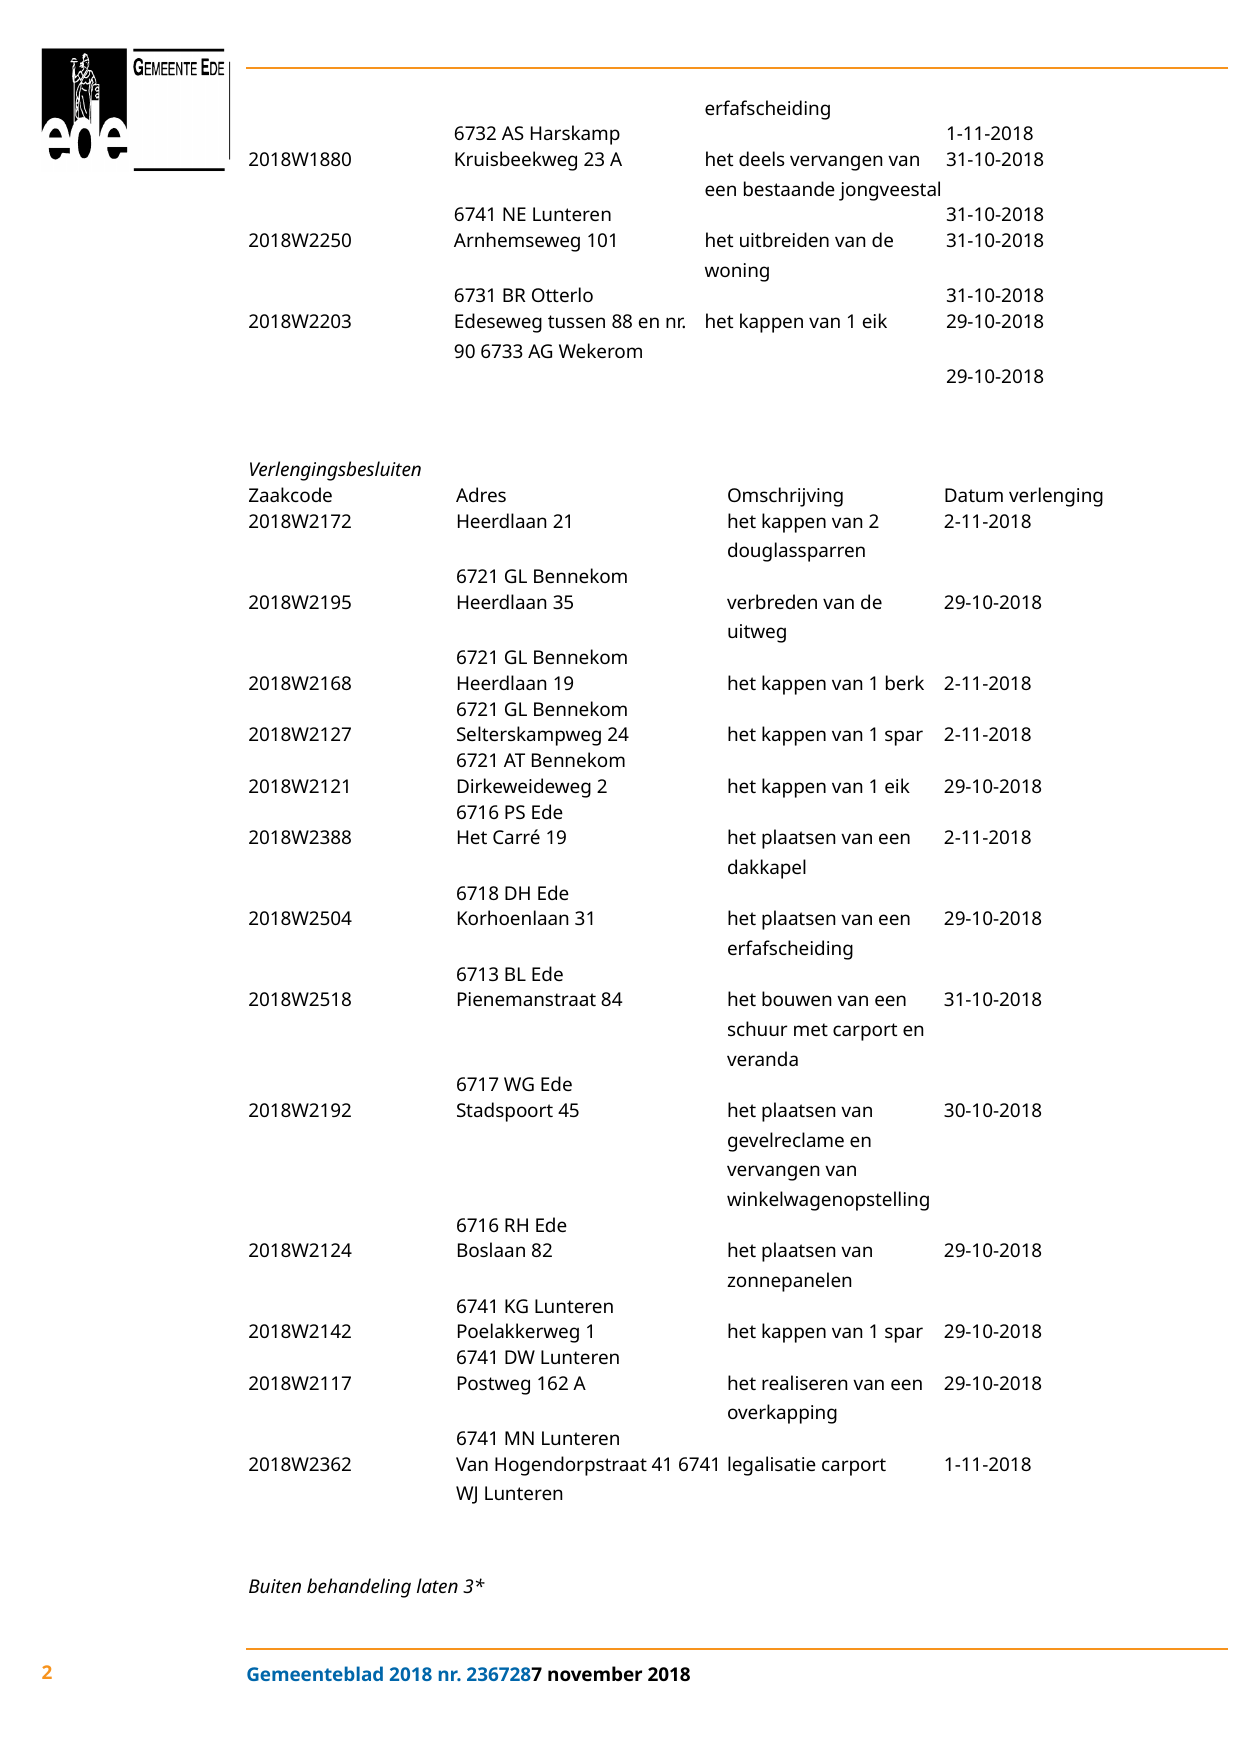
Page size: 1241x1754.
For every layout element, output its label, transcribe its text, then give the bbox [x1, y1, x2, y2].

table_cell 6721 GL Bennekom [456, 645, 727, 670]
table_cell legalisatie carport [727, 1451, 944, 1506]
table_cell 6716 PS Ede [456, 799, 727, 824]
table_cell [248, 202, 454, 227]
table_cell Edeseweg tussen 88 en nr. 90 6733 AG Wekerom [454, 308, 704, 364]
table_cell [727, 961, 944, 987]
table_cell 2-11-2018 [944, 670, 1152, 696]
table_cell [248, 696, 456, 722]
table_cell [727, 696, 944, 722]
table_cell het plaatsen van zonnepanelen [727, 1238, 944, 1293]
table_cell het plaatsen van een dakkapel [727, 825, 944, 880]
table_cell [248, 283, 454, 308]
table_cell 31-10-2018 [944, 987, 1152, 1072]
table_cell Selterskampweg 24 [456, 722, 727, 747]
table_cell [944, 748, 1152, 773]
table_cell [248, 95, 454, 121]
table_cell [944, 1344, 1152, 1370]
table_cell Heerdlaan 35 [456, 589, 727, 644]
table_cell 2018W2195 [248, 589, 456, 644]
table_cell 2-11-2018 [944, 508, 1152, 563]
table_cell [944, 799, 1152, 824]
table_cell 6718 DH Ede [456, 880, 727, 906]
table_cell 29-10-2018 [946, 308, 1152, 364]
table_cell 30-10-2018 [944, 1097, 1152, 1212]
table_cell Dirkeweideweg 2 [456, 773, 727, 799]
table_cell [727, 1212, 944, 1237]
table_cell het uitbreiden van de woning [704, 227, 946, 283]
picture [41, 47, 231, 172]
table_cell het kappen van 1 spar [727, 722, 944, 747]
table_cell 29-10-2018 [944, 906, 1152, 961]
table_cell [248, 645, 456, 670]
table_cell 29-10-2018 [944, 1238, 1152, 1293]
table_cell 6741 DW Lunteren [456, 1344, 727, 1370]
table_cell [704, 202, 946, 227]
table_cell [727, 799, 944, 824]
table_cell 29-10-2018 [944, 1319, 1152, 1344]
table_cell [727, 748, 944, 773]
table_cell [248, 1425, 456, 1451]
table_cell [944, 1293, 1152, 1318]
table_cell het realiseren van een overkapping [727, 1370, 944, 1425]
table_cell [704, 283, 946, 308]
table_cell 6741 MN Lunteren [456, 1425, 727, 1451]
table_cell [248, 564, 456, 589]
table_cell 2018W2203 [248, 308, 454, 364]
table_header Datum verlenging [944, 483, 1152, 508]
table_cell 6721 GL Bennekom [456, 564, 727, 589]
table_cell [944, 696, 1152, 722]
table_cell 2018W2192 [248, 1097, 456, 1212]
table_cell Heerdlaan 19 [456, 670, 727, 696]
table_cell [454, 95, 704, 121]
table_cell 2018W2127 [248, 722, 456, 747]
table_cell het deels vervangen van een bestaande jongveestal [704, 146, 946, 202]
table_cell 2018W2388 [248, 825, 456, 880]
table_cell [248, 1344, 456, 1370]
table_cell 31-10-2018 [946, 283, 1152, 308]
table_cell [704, 364, 946, 389]
table_cell 1-11-2018 [944, 1451, 1152, 1506]
table_cell [248, 1072, 456, 1097]
table_cell [944, 1072, 1152, 1097]
table_cell 1-11-2018 [946, 121, 1152, 146]
table_cell 2018W2121 [248, 773, 456, 799]
table_cell het kappen van 1 spar [727, 1319, 944, 1344]
table_cell 2018W2168 [248, 670, 456, 696]
table_header Adres [456, 483, 727, 508]
table_cell [727, 645, 944, 670]
table_cell 6713 BL Ede [456, 961, 727, 987]
table_cell [248, 748, 456, 773]
table_cell [704, 121, 946, 146]
table_cell [727, 1072, 944, 1097]
table_cell 2018W2362 [248, 1451, 456, 1506]
table_cell 29-10-2018 [944, 589, 1152, 644]
table_cell [248, 364, 454, 389]
table_cell 6741 NE Lunteren [454, 202, 704, 227]
table_cell [944, 564, 1152, 589]
table_cell 6732 AS Harskamp [454, 121, 704, 146]
text Buiten behandeling laten 3* [248, 1573, 1152, 1599]
table_cell Kruisbeekweg 23 A [454, 146, 704, 202]
table_cell erfafscheiding [704, 95, 946, 121]
table_cell [248, 880, 456, 906]
table_cell [454, 364, 704, 389]
table_cell 2-11-2018 [944, 722, 1152, 747]
table_cell [727, 1425, 944, 1451]
table_cell 29-10-2018 [944, 1370, 1152, 1425]
table_cell [248, 799, 456, 824]
table_cell [944, 961, 1152, 987]
table_cell [248, 1212, 456, 1237]
table_cell Postweg 162 A [456, 1370, 727, 1425]
table_cell 2018W2124 [248, 1238, 456, 1293]
table_cell het kappen van 1 eik [704, 308, 946, 364]
table_cell Van Hogendorpstraat 41 6741 WJ Lunteren [456, 1451, 727, 1506]
table_cell Korhoenlaan 31 [456, 906, 727, 961]
table_cell [944, 645, 1152, 670]
table_cell 31-10-2018 [946, 227, 1152, 283]
table_cell Heerdlaan 21 [456, 508, 727, 563]
table_cell 6721 AT Bennekom [456, 748, 727, 773]
table_cell het kappen van 2 douglassparren [727, 508, 944, 563]
table_cell [727, 564, 944, 589]
table_cell 31-10-2018 [946, 146, 1152, 202]
table_cell 6721 GL Bennekom [456, 696, 727, 722]
table_cell het kappen van 1 berk [727, 670, 944, 696]
table_cell [944, 880, 1152, 906]
table_cell 2018W2504 [248, 906, 456, 961]
table_cell Boslaan 82 [456, 1238, 727, 1293]
table_cell Arnhemseweg 101 [454, 227, 704, 283]
table_header Zaakcode [248, 483, 456, 508]
table_cell [727, 880, 944, 906]
table_cell 6741 KG Lunteren [456, 1293, 727, 1318]
table_cell [248, 961, 456, 987]
table_cell Poelakkerweg 1 [456, 1319, 727, 1344]
table_cell 6717 WG Ede [456, 1072, 727, 1097]
table_cell het plaatsen van een erfafscheiding [727, 906, 944, 961]
table_cell 31-10-2018 [946, 202, 1152, 227]
table_cell 29-10-2018 [944, 773, 1152, 799]
table_cell Stadspoort 45 [456, 1097, 727, 1212]
table_cell Pienemanstraat 84 [456, 987, 727, 1072]
table_header Omschrijving [727, 483, 944, 508]
table_cell 6731 BR Otterlo [454, 283, 704, 308]
table_cell [248, 121, 454, 146]
table_cell het bouwen van een schuur met carport en veranda [727, 987, 944, 1072]
table_cell 2018W2518 [248, 987, 456, 1072]
table_cell [946, 95, 1152, 121]
table_cell 2018W2142 [248, 1319, 456, 1344]
table_cell 6716 RH Ede [456, 1212, 727, 1237]
text Verlengingsbesluiten [248, 457, 1152, 482]
table_cell verbreden van de uitweg [727, 589, 944, 644]
table_cell [944, 1212, 1152, 1237]
table_cell 2018W1880 [248, 146, 454, 202]
table_cell 2018W2172 [248, 508, 456, 563]
table_cell Het Carré 19 [456, 825, 727, 880]
table_cell het kappen van 1 eik [727, 773, 944, 799]
table_cell het plaatsen van gevelreclame en vervangen van winkelwagenopstelling [727, 1097, 944, 1212]
table_cell 2018W2117 [248, 1370, 456, 1425]
table_cell [727, 1344, 944, 1370]
table_cell 2-11-2018 [944, 825, 1152, 880]
table_cell [727, 1293, 944, 1318]
table_cell [248, 1293, 456, 1318]
table_cell 2018W2250 [248, 227, 454, 283]
table_cell [944, 1425, 1152, 1451]
table_cell 29-10-2018 [946, 364, 1152, 389]
